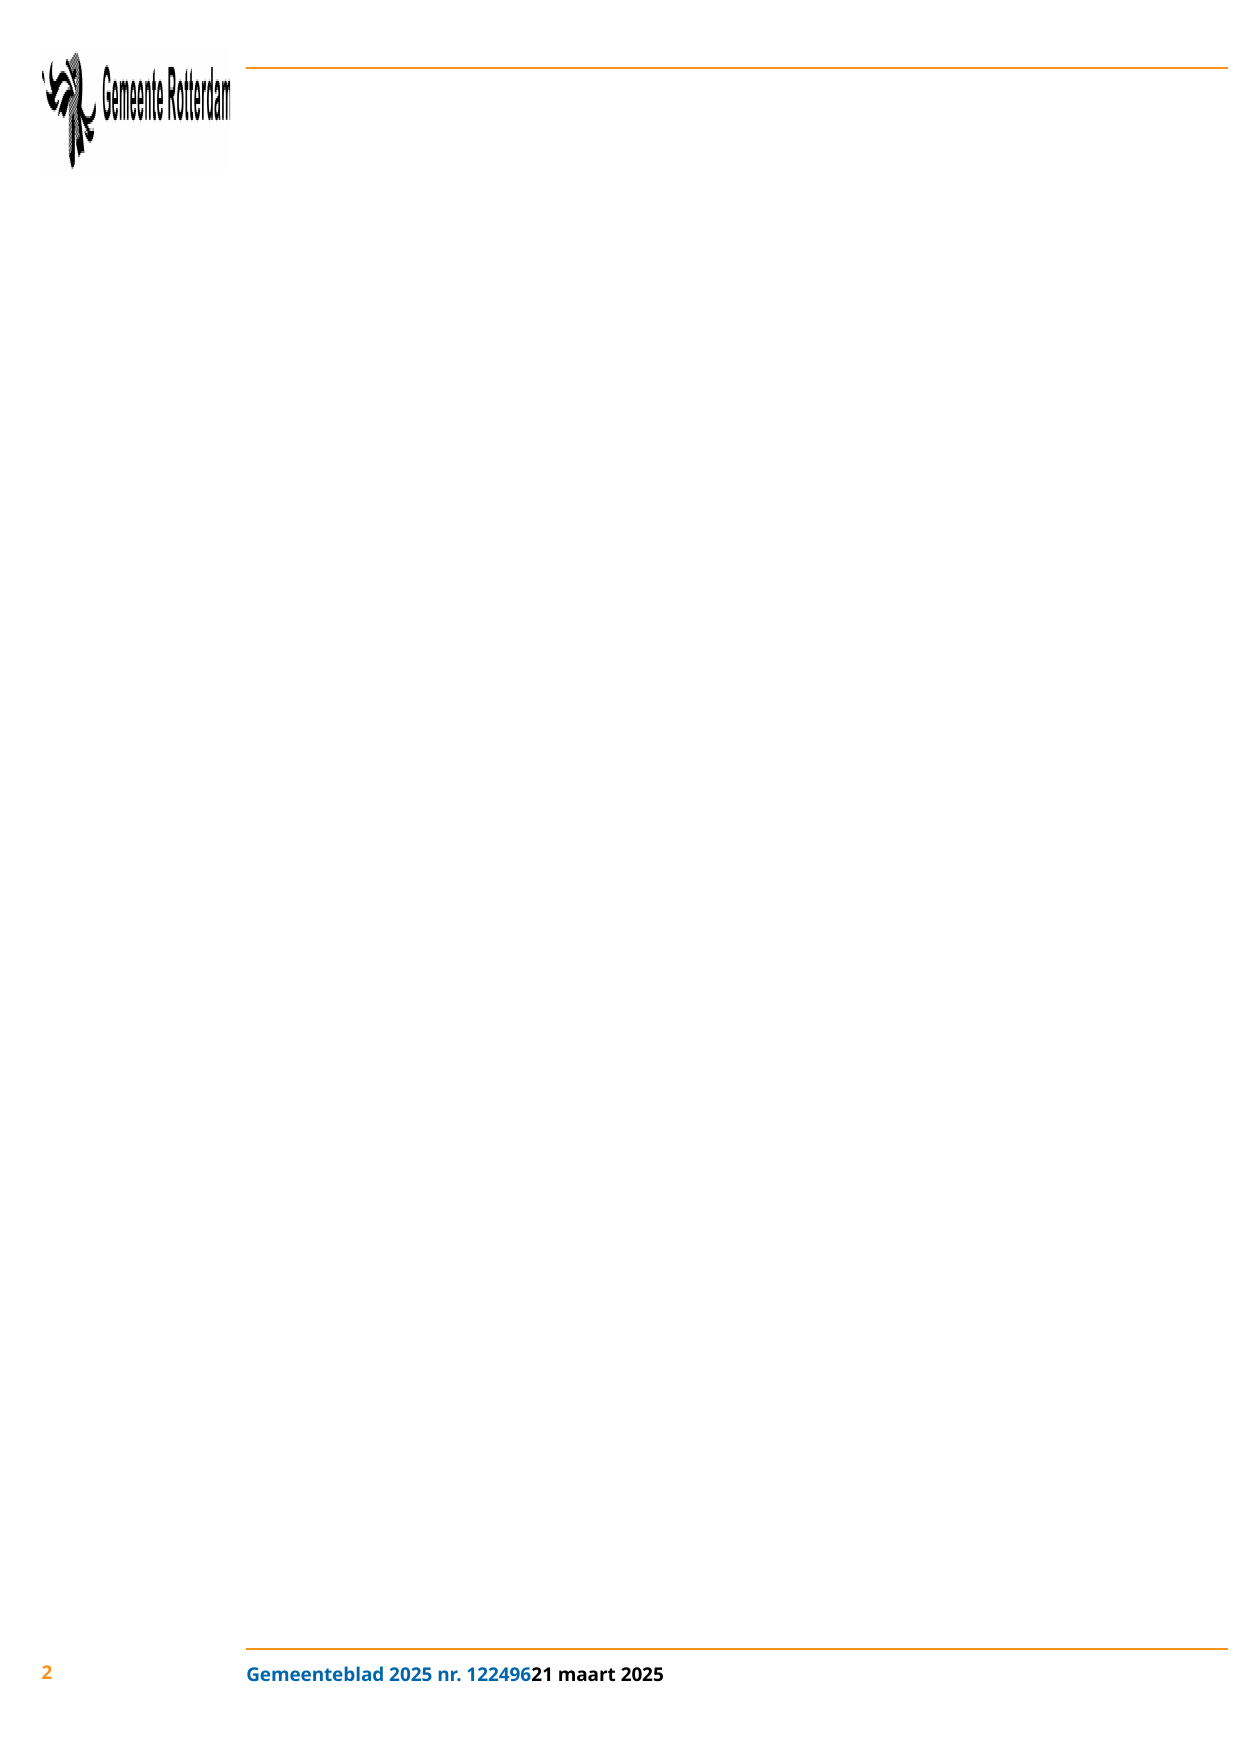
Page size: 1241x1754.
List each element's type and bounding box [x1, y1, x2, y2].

picture [41, 47, 231, 172]
